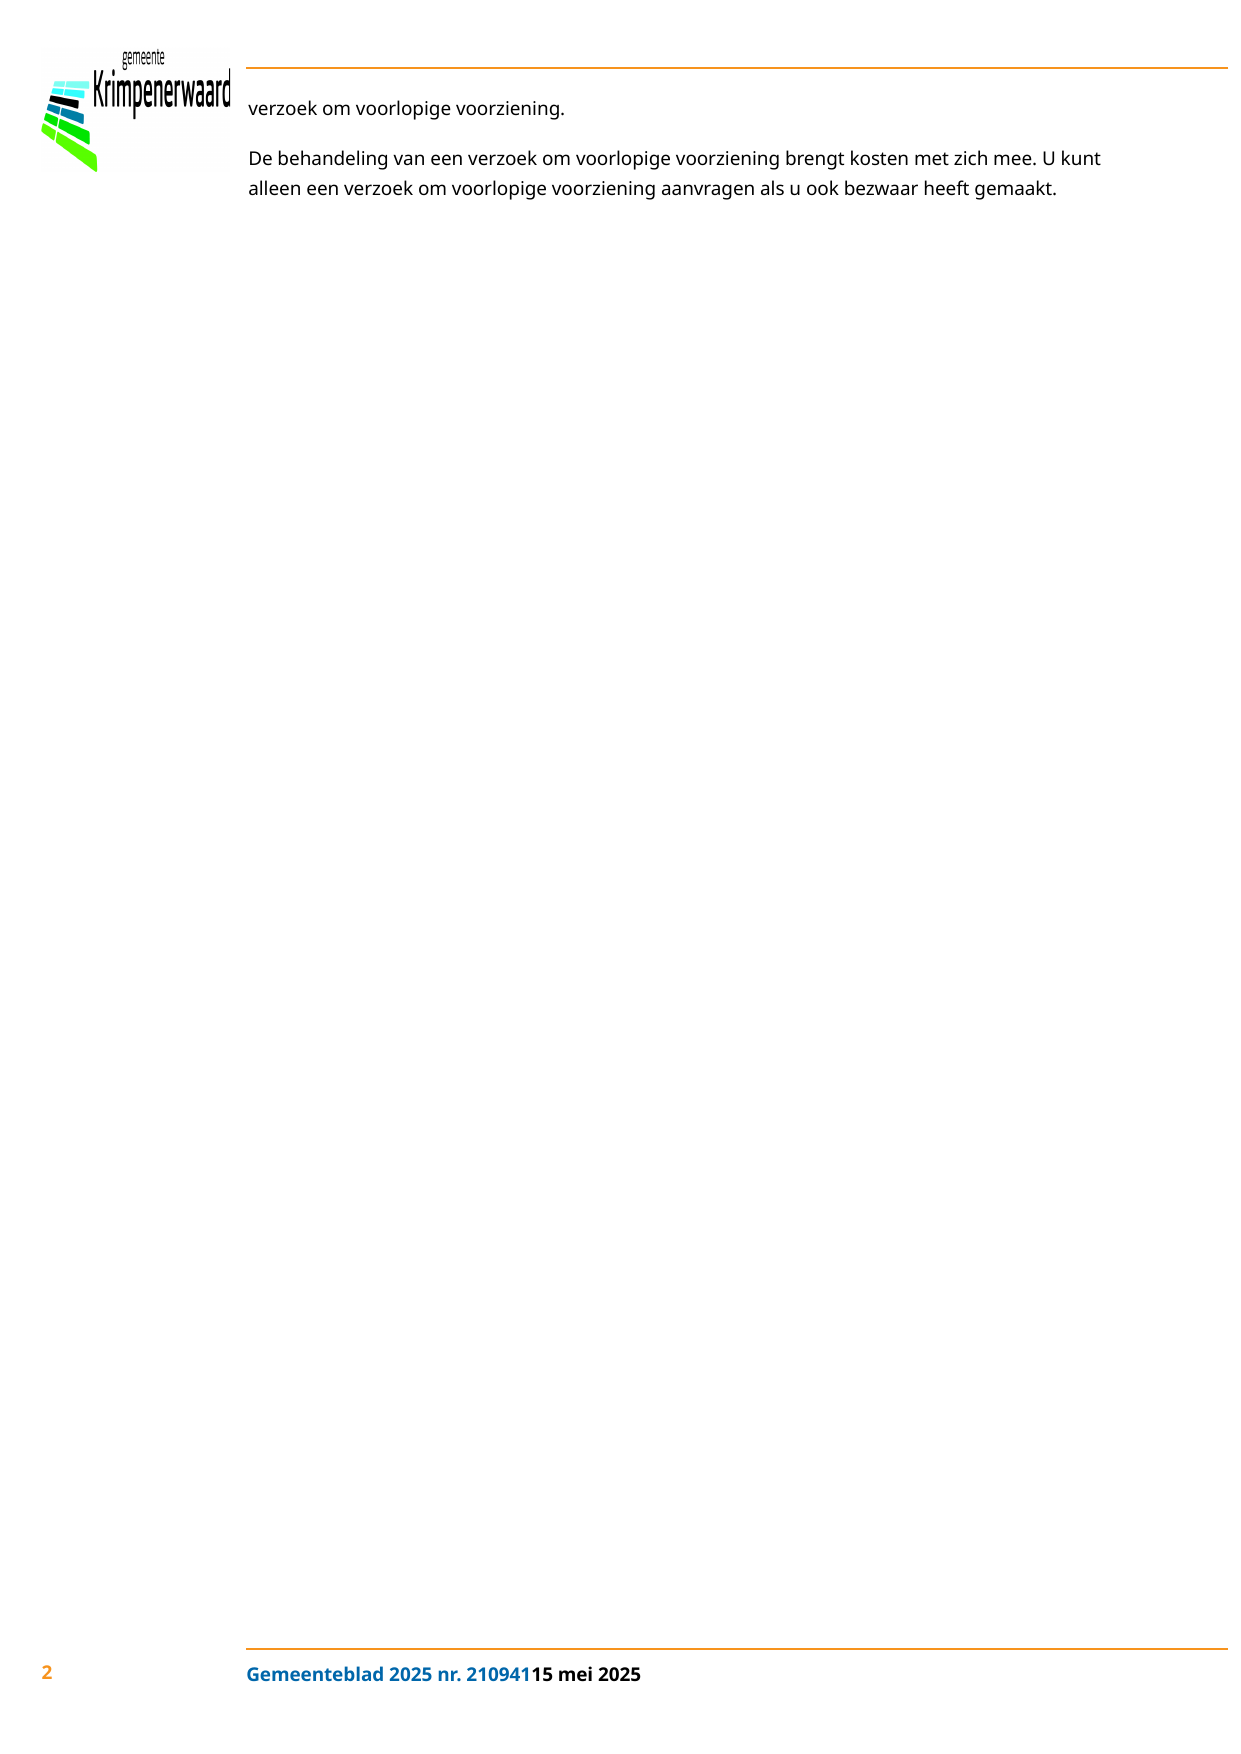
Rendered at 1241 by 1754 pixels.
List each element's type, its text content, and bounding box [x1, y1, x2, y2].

text verzoek om voorlopige voorziening. [248, 95, 1152, 121]
text De behandeling van een verzoek om voorlopige voorziening brengt kosten met zich mee. U kunt alleen een verzoek om voorlopige voorziening aanvragen als u ook bezwaar heeft gemaakt. [248, 145, 1152, 201]
picture [41, 47, 231, 172]
